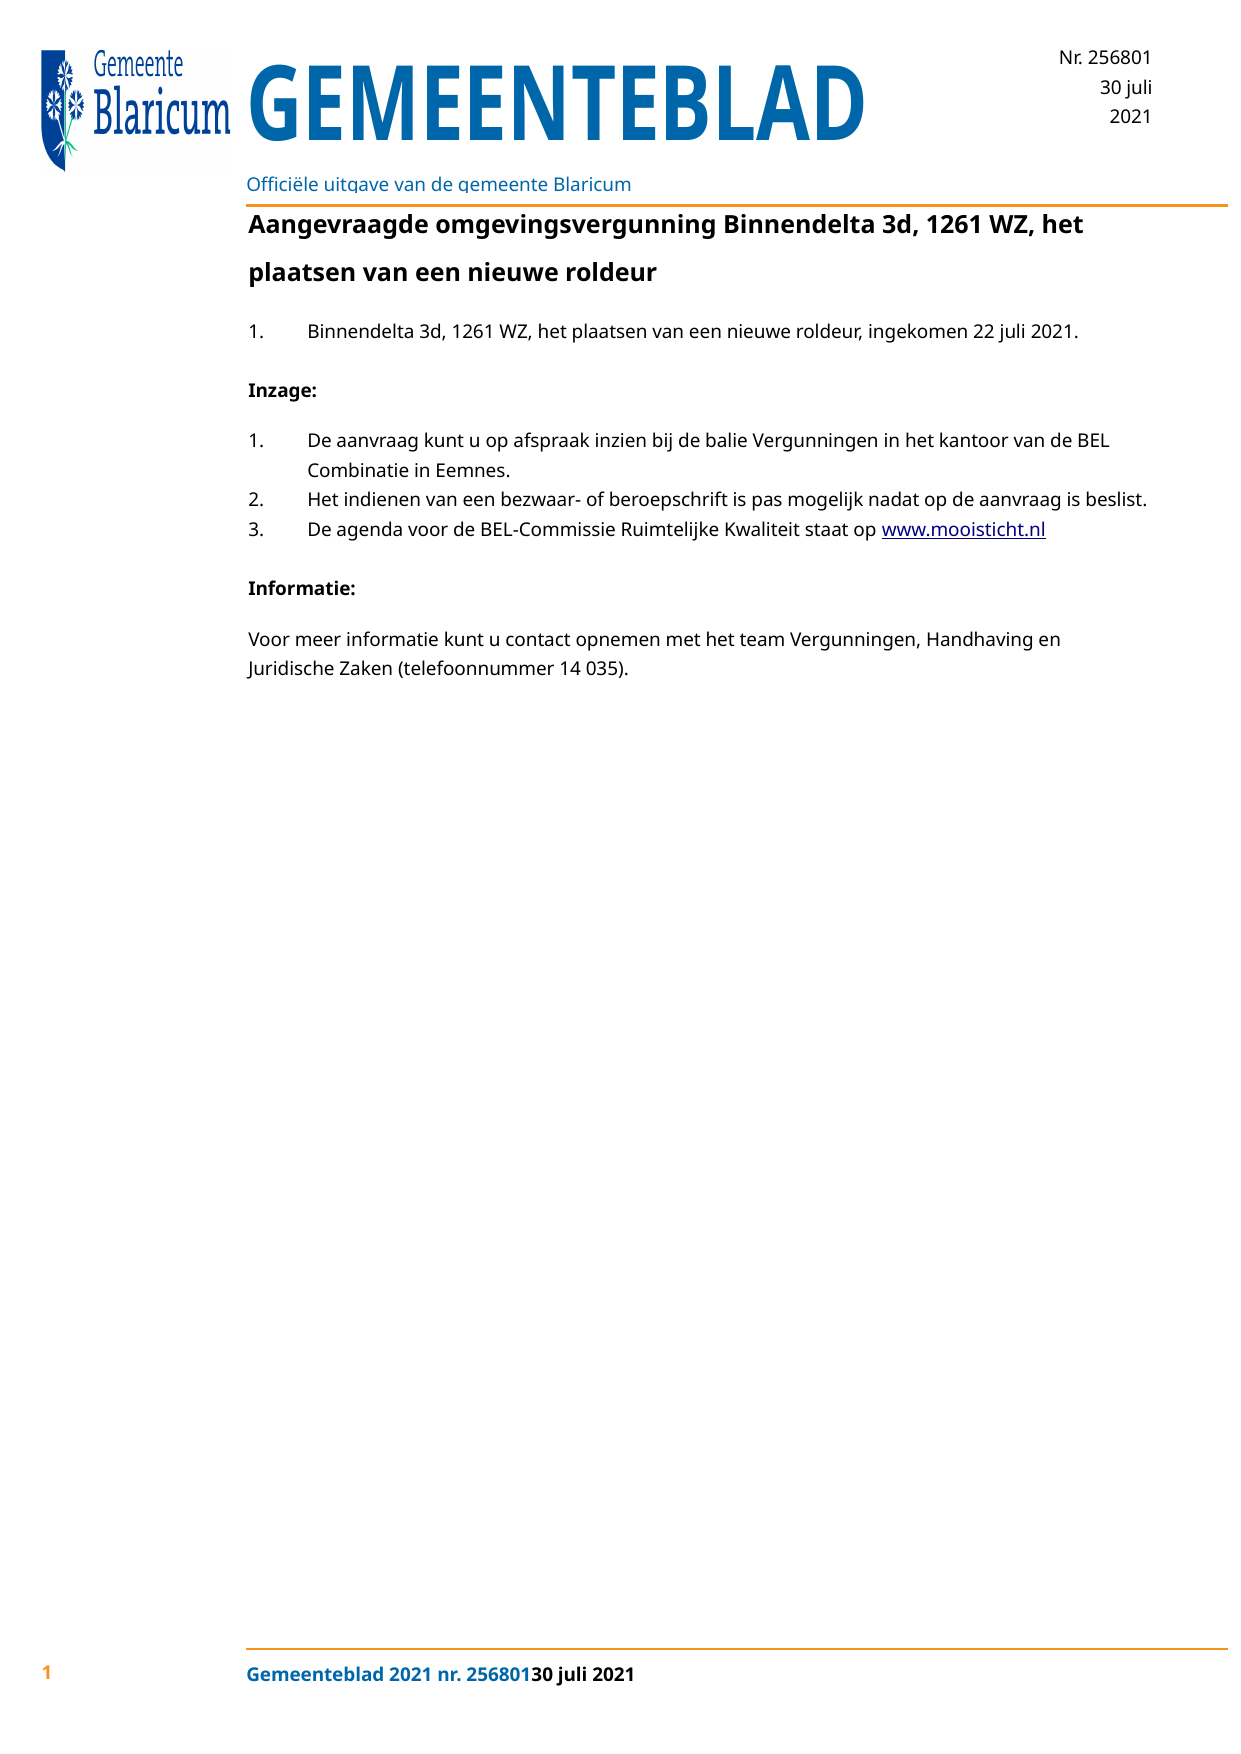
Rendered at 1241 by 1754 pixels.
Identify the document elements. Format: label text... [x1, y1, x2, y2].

picture [41, 47, 231, 172]
list De aanvraag kunt u op afspraak inzien bij de balie Vergunningen in het kantoor van de BEL Combinatie in Eemnes. [248, 427, 1152, 483]
list De agenda voor de BEL-Commissie Ruimtelijke Kwaliteit staat op www.mooisticht.nl [248, 516, 1152, 542]
list Het indienen van een bezwaar- of beroepschrift is pas mogelijk nadat op de aanvraag is beslist. [248, 487, 1152, 512]
text Inzage: [248, 377, 1152, 403]
list Binnendelta 3d, 1261 WZ, het plaatsen van een nieuwe roldeur, ingekomen 22 juli 2021. [248, 318, 1152, 344]
text Voor meer informatie kunt u contact opnemen met het team Vergunningen, Handhaving en Juridische Zaken (telefoonnummer 14 035). [248, 626, 1152, 681]
text Informatie: [248, 575, 1152, 601]
text Aangevraagde omgevingsvergunning Binnendelta 3d, 1261 WZ, het plaatsen van een nieuwe roldeur [248, 207, 1152, 288]
